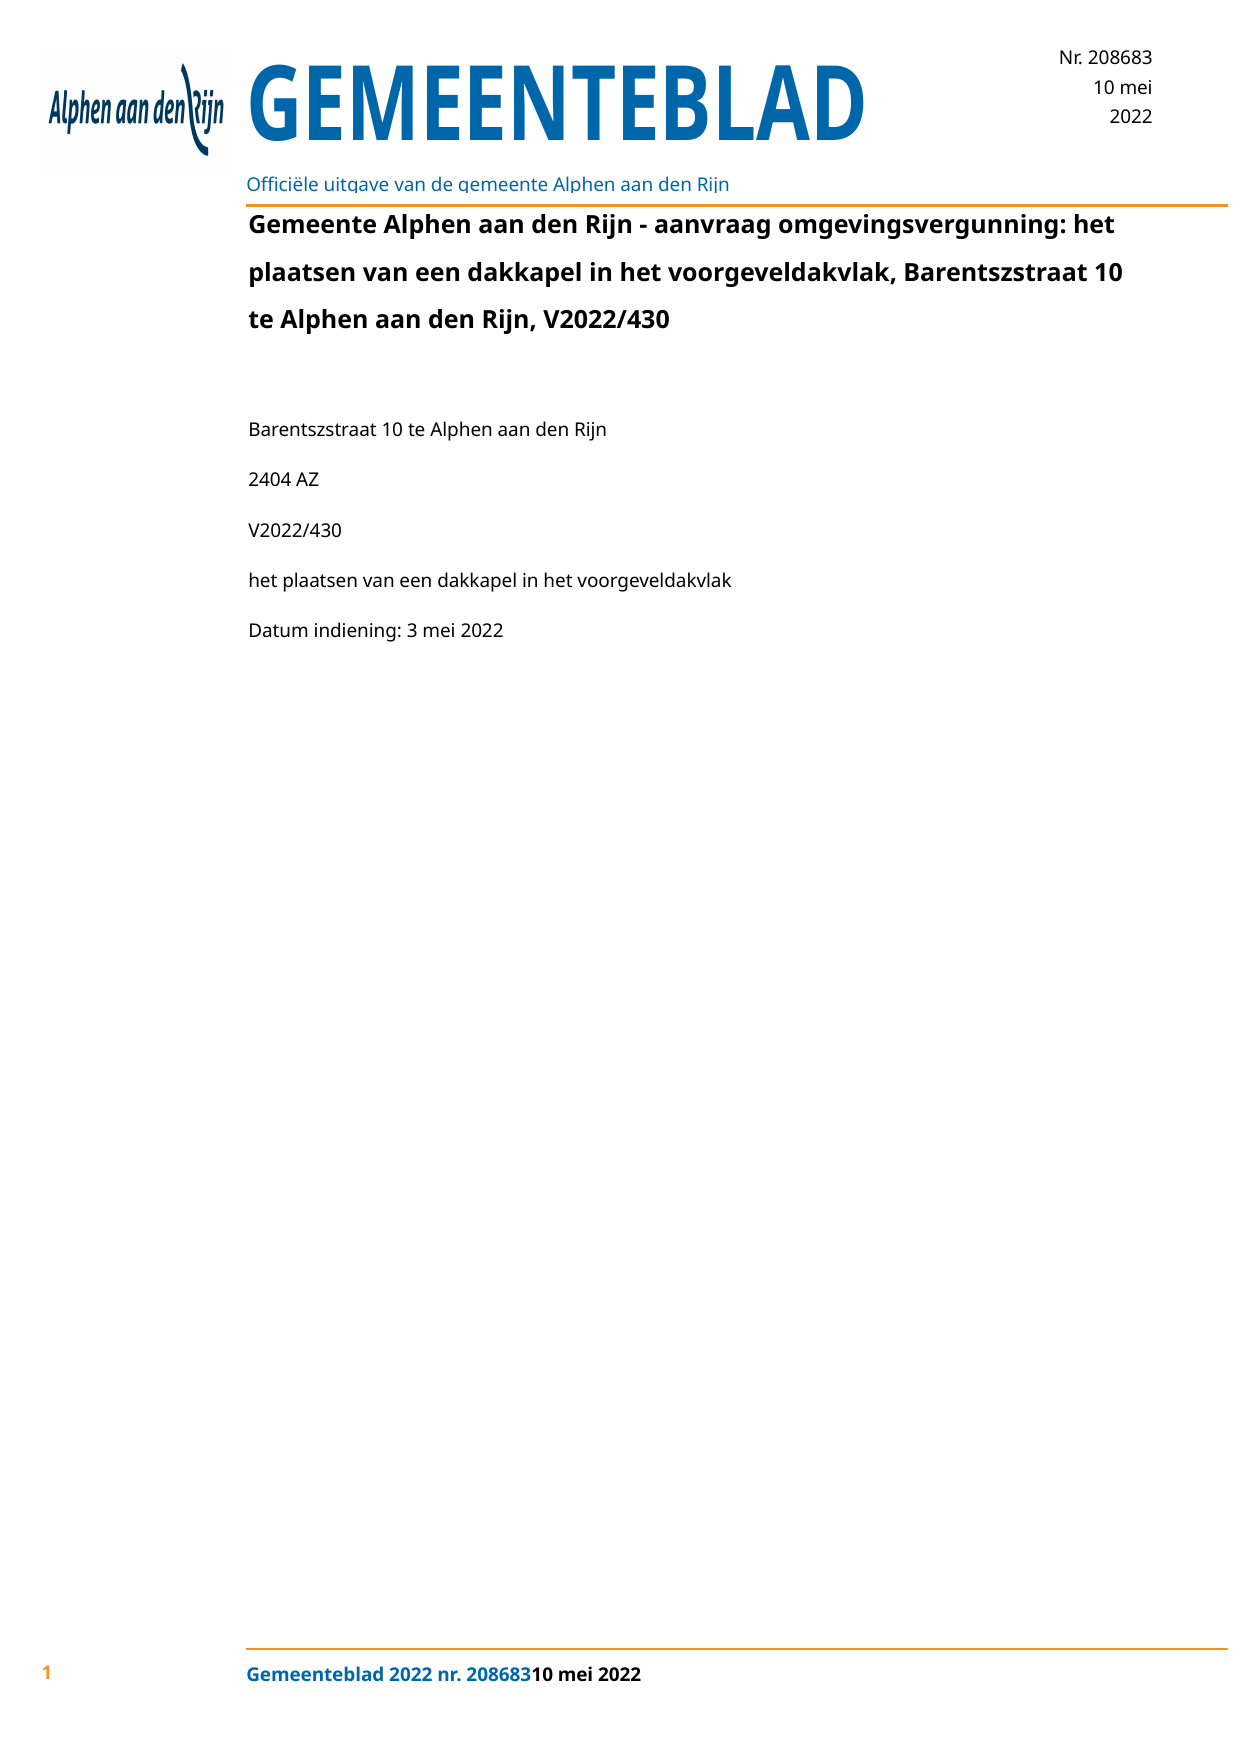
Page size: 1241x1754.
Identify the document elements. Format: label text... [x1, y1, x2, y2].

text Datum indiening: 3 mei 2022 [248, 618, 1152, 643]
text 2404 AZ [248, 466, 1152, 492]
text Barentszstraat 10 te Alphen aan den Rijn [248, 416, 1152, 442]
text Gemeente Alphen aan den Rijn - aanvraag omgevingsvergunning: het plaatsen van een dakkapel in het voorgeveldakvlak, Barentszstraat 10 te Alphen aan den Rijn, V2022/430 [248, 207, 1152, 336]
text V2022/430 [248, 517, 1152, 542]
text het plaatsen van een dakkapel in het voorgeveldakvlak [248, 567, 1152, 593]
picture [41, 47, 231, 172]
